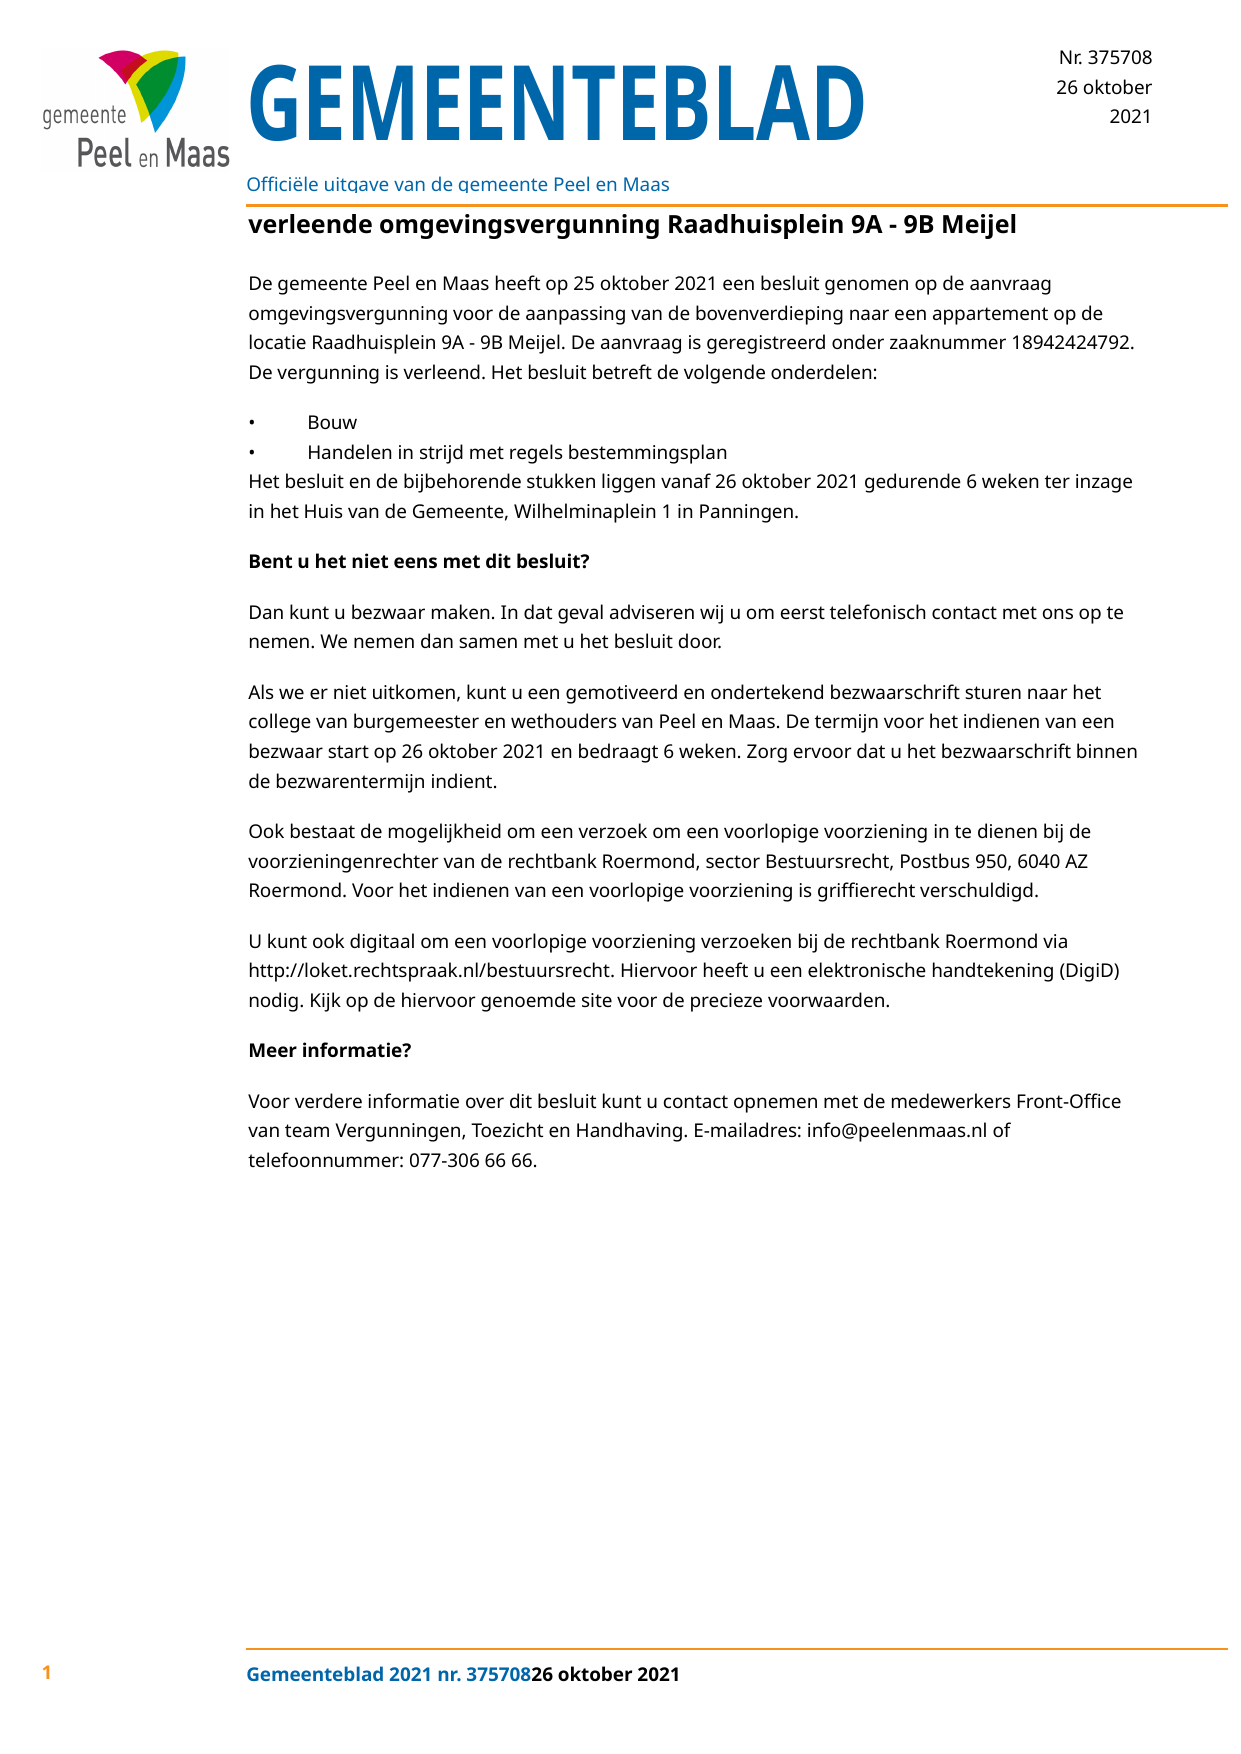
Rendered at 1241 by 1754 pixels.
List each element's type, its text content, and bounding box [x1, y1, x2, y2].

text verleende omgevingsvergunning Raadhuisplein 9A - 9B Meijel [248, 207, 1152, 241]
text Het besluit en de bijbehorende stukken liggen vanaf 26 oktober 2021 gedurende 6 weken ter inzage in het Huis van de Gemeente, Wilhelminaplein 1 in Panningen. [248, 469, 1152, 524]
text Meer informatie? [248, 1037, 1152, 1063]
list Handelen in strijd met regels bestemmingsplan [248, 439, 1152, 465]
text Bent u het niet eens met dit besluit? [248, 549, 1152, 574]
list Bouw [248, 409, 1152, 435]
text Voor verdere informatie over dit besluit kunt u contact opnemen met de medewerkers Front-Office van team Vergunningen, Toezicht en Handhaving. E-mailadres: info@peelenmaas.nl of telefoonnummer: 077-306 66 66. [248, 1088, 1152, 1173]
picture [41, 47, 231, 172]
text Dan kunt u bezwaar maken. In dat geval adviseren wij u om eerst telefonisch contact met ons op te nemen. We nemen dan samen met u het besluit door. [248, 599, 1152, 654]
text Als we er niet uitkomen, kunt u een gemotiveerd en ondertekend bezwaarschrift sturen naar het college van burgemeester en wethouders van Peel en Maas. De termijn voor het indienen van een bezwaar start op 26 oktober 2021 en bedraagt 6 weken. Zorg ervoor dat u het bezwaarschrift binnen de bezwarentermijn indient. [248, 679, 1152, 793]
text Ook bestaat de mogelijkheid om een verzoek om een voorlopige voorziening in te dienen bij de voorzieningenrechter van de rechtbank Roermond, sector Bestuursrecht, Postbus 950, 6040 AZ Roermond. Voor het indienen van een voorlopige voorziening is griffierecht verschuldigd. [248, 818, 1152, 903]
text U kunt ook digitaal om een voorlopige voorziening verzoeken bij de rechtbank Roermond via http://loket.rechtspraak.nl/bestuursrecht. Hiervoor heeft u een elektronische handtekening (DigiD) nodig. Kijk op de hiervoor genoemde site voor de precieze voorwaarden. [248, 928, 1152, 1013]
text De gemeente Peel en Maas heeft op 25 oktober 2021 een besluit genomen op de aanvraag omgevingsvergunning voor de aanpassing van de bovenverdieping naar een appartement op de locatie Raadhuisplein 9A - 9B Meijel. De aanvraag is geregistreerd onder zaaknummer 18942424792. De vergunning is verleend. Het besluit betreft de volgende onderdelen: [248, 270, 1152, 385]
